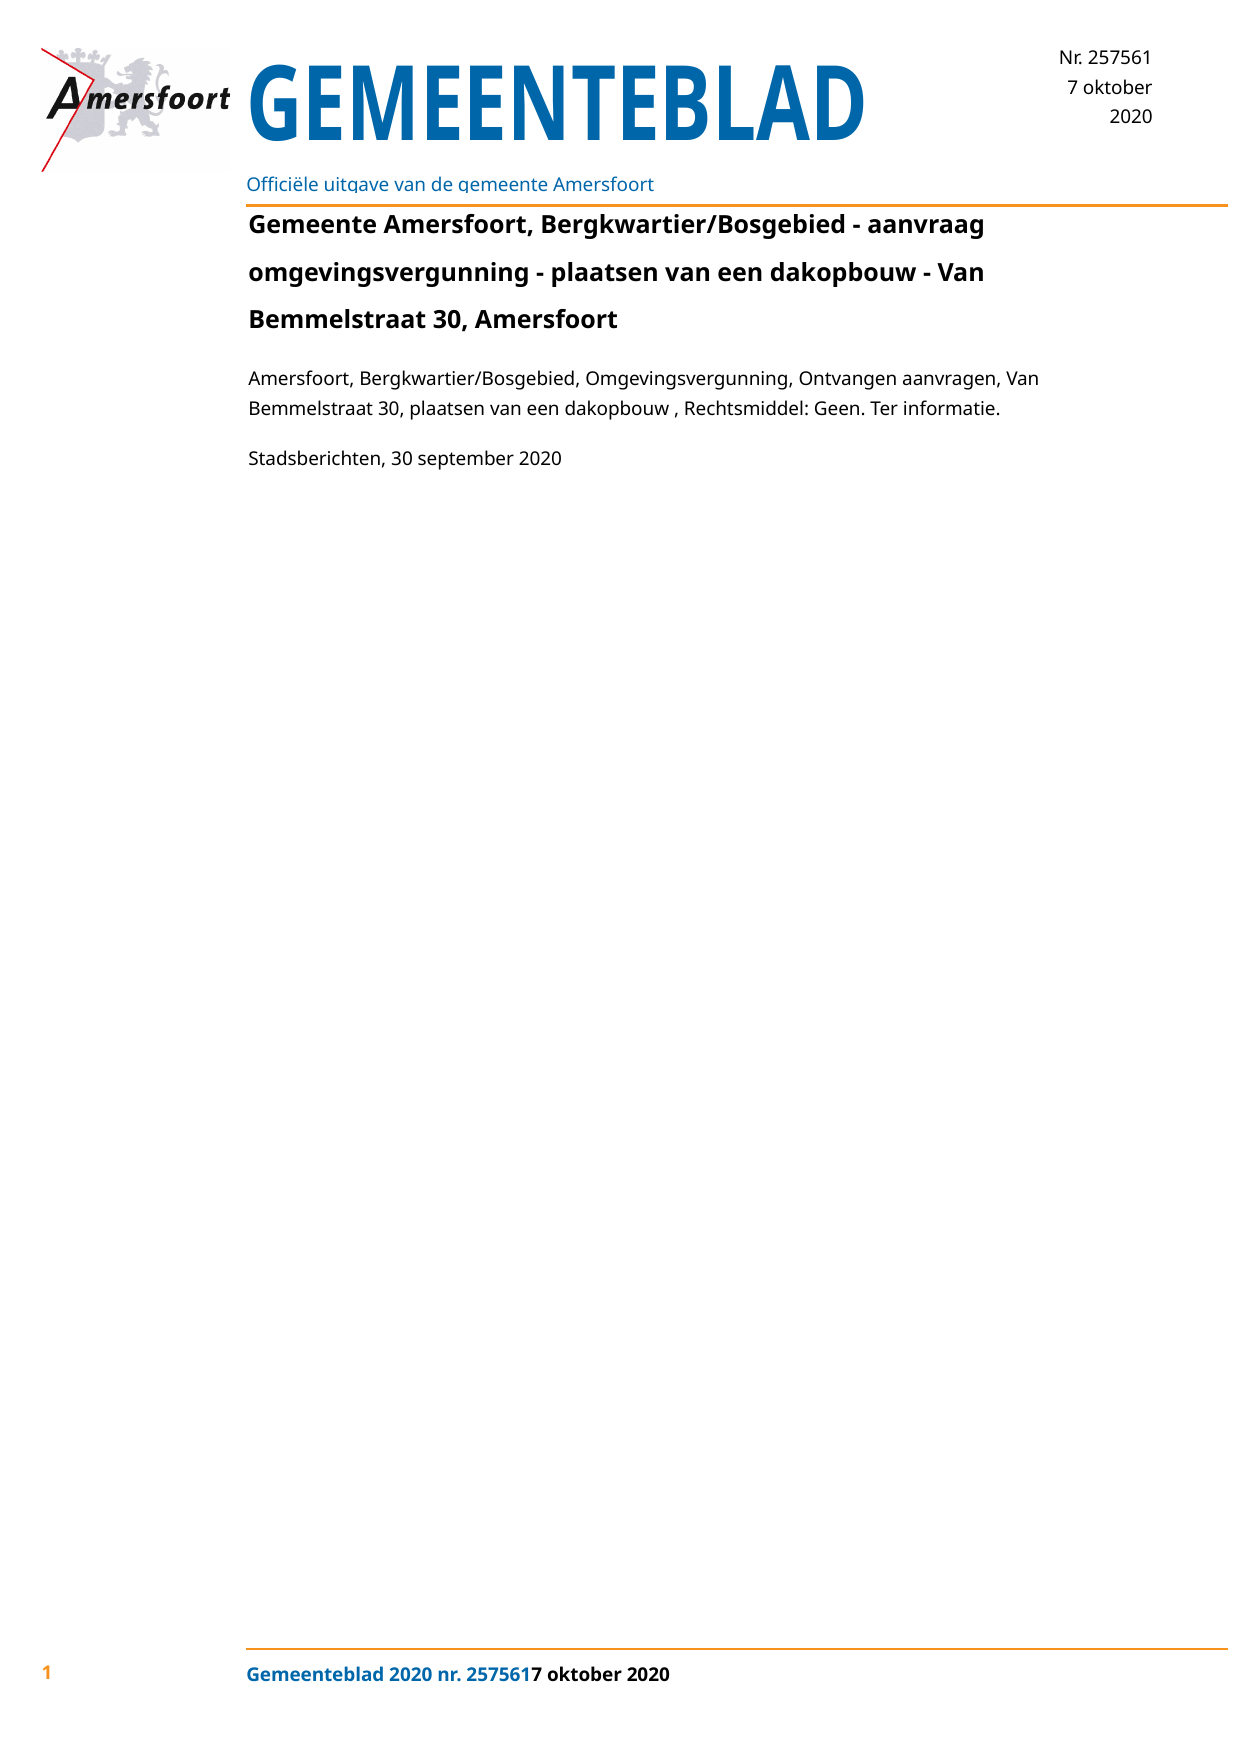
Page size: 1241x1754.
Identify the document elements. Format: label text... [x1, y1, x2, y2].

text Amersfoort, Bergkwartier/Bosgebied, Omgevingsvergunning, Ontvangen aanvragen, Van Bemmelstraat 30, plaatsen van een dakopbouw , Rechtsmiddel: Geen. Ter informatie. [248, 366, 1152, 421]
text Gemeente Amersfoort, Bergkwartier/Bosgebied - aanvraag omgevingsvergunning - plaatsen van een dakopbouw - Van Bemmelstraat 30, Amersfoort [248, 207, 1152, 336]
picture [41, 47, 231, 172]
text Stadsberichten, 30 september 2020 [248, 446, 1152, 471]
